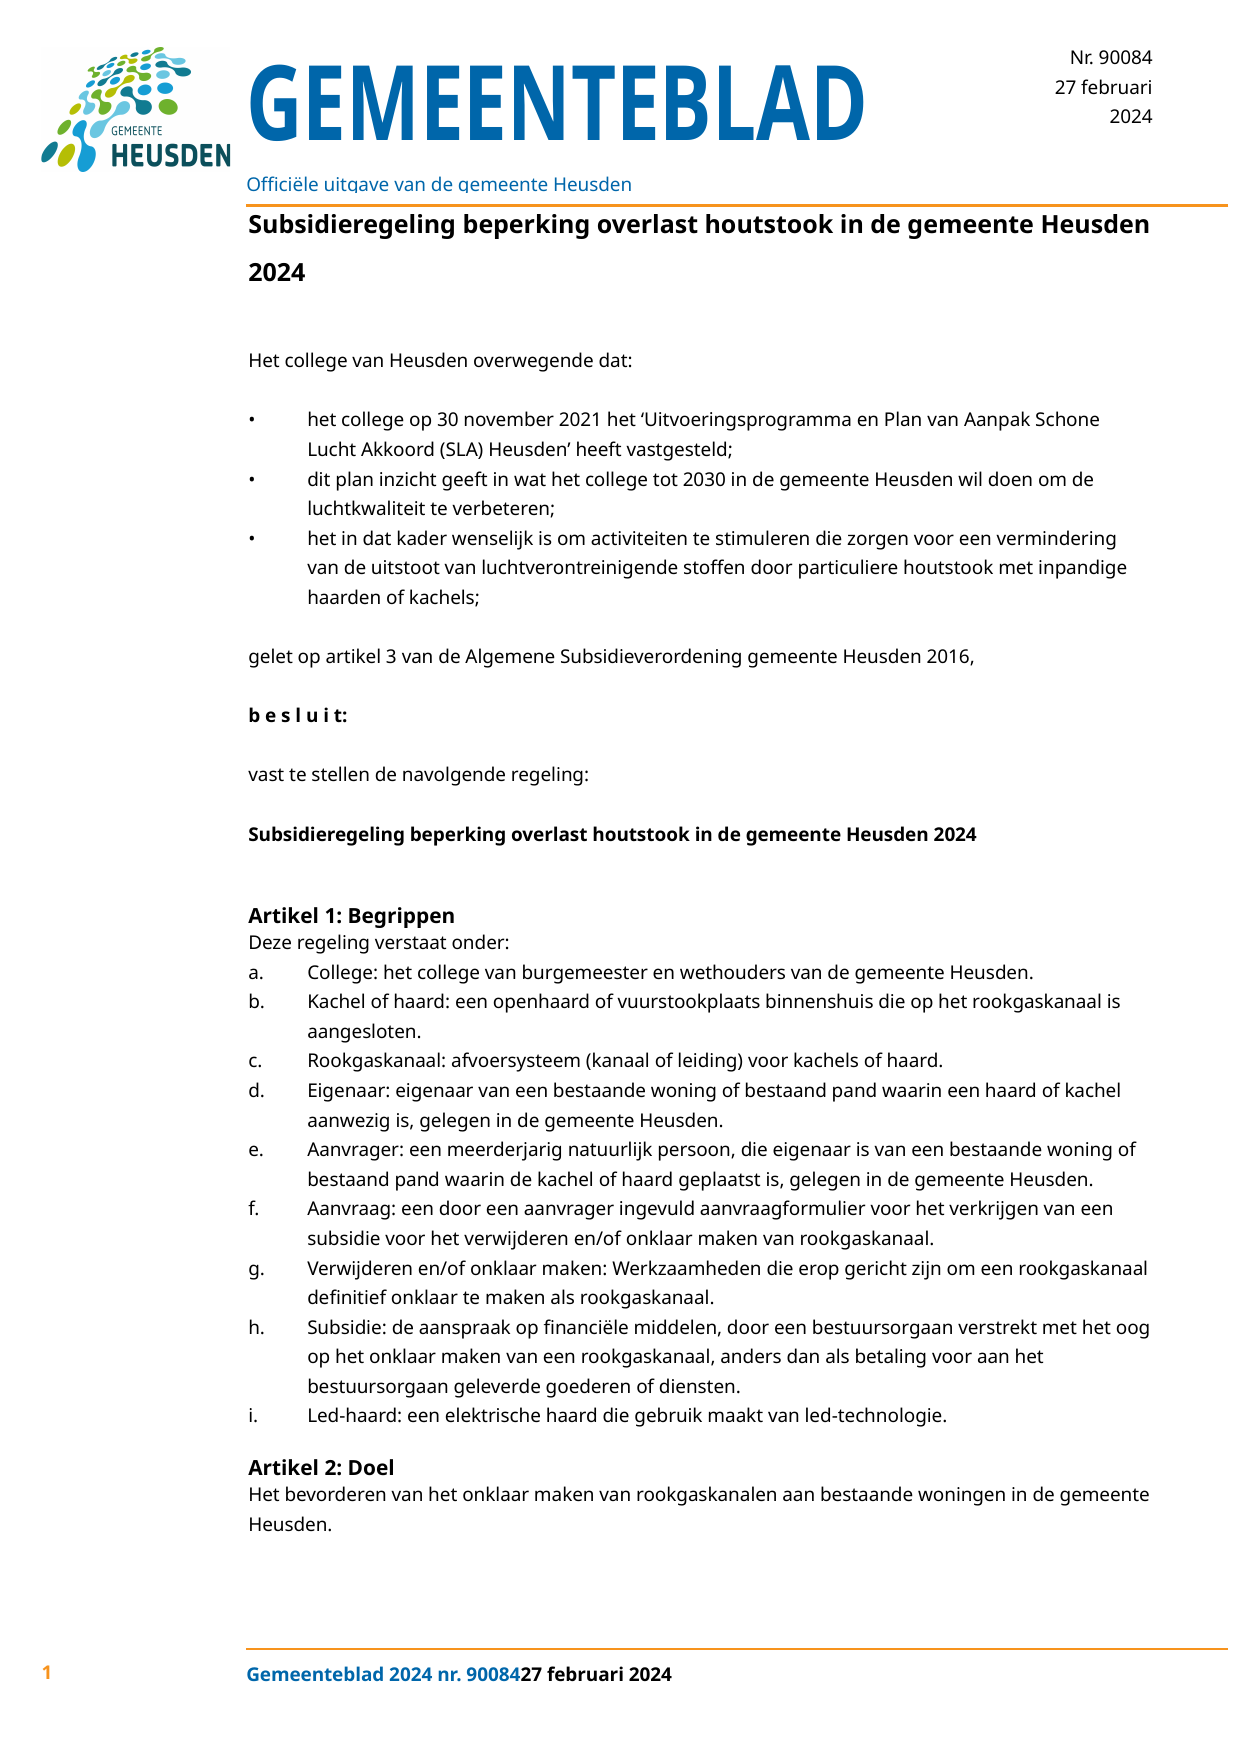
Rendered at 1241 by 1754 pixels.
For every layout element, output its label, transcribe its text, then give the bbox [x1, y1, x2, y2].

text Subsidieregeling beperking overlast houtstook in de gemeente Heusden 2024 [248, 207, 1152, 288]
text Subsidieregeling beperking overlast houtstook in de gemeente Heusden 2024 [248, 821, 1152, 847]
picture [41, 47, 231, 172]
list het in dat kader wenselijk is om activiteiten te stimuleren die zorgen voor een vermindering van de uitstoot van luchtverontreinigende stoffen door particuliere houtstook met inpandige haarden of kachels; [248, 525, 1152, 610]
list Led-haard: een elektrische haard die gebruik maakt van led-technologie. [248, 1403, 1152, 1428]
text gelet op artikel 3 van de Algemene Subsidieverordening gemeente Heusden 2016, [248, 643, 1152, 669]
list Eigenaar: eigenaar van een bestaande woning of bestaand pand waarin een haard of kachel aanwezig is, gelegen in de gemeente Heusden. [248, 1077, 1152, 1132]
list Aanvrager: een meerderjarig natuurlijk persoon, die eigenaar is van een bestaande woning of bestaand pand waarin de kachel of haard geplaatst is, gelegen in de gemeente Heusden. [248, 1136, 1152, 1192]
list Verwijderen en/of onklaar maken: Werkzaamheden die erop gericht zijn om een rookgaskanaal definitief onklaar te maken als rookgaskanaal. [248, 1255, 1152, 1310]
list het college op 30 november 2021 het ‘Uitvoeringsprogramma en Plan van Aanpak Schone Lucht Akkoord (SLA) Heusden’ heeft vastgesteld; [248, 407, 1152, 462]
list dit plan inzicht geeft in wat het college tot 2030 in de gemeente Heusden wil doen om de luchtkwaliteit te verbeteren; [248, 466, 1152, 521]
list Kachel of haard: een openhaard of vuurstookplaats binnenshuis die op het rookgaskanaal is aangesloten. [248, 988, 1152, 1044]
list Rookgaskanaal: afvoersysteem (kanaal of leiding) voor kachels of haard. [248, 1048, 1152, 1073]
text Het bevorderen van het onklaar maken van rookgaskanalen aan bestaande woningen in de gemeente Heusden. [248, 1481, 1152, 1537]
text Artikel 1: Begrippen [248, 901, 1152, 929]
text Deze regeling verstaat onder: [248, 929, 1152, 955]
text vast te stellen de navolgende regeling: [248, 762, 1152, 787]
text b e s l u i t: [248, 702, 1152, 728]
text Artikel 2: Doel [248, 1453, 1152, 1481]
text Het college van Heusden overwegende dat: [248, 347, 1152, 373]
list Subsidie: de aanspraak op financiële middelen, door een bestuursorgaan verstrekt met het oog op het onklaar maken van een rookgaskanaal, anders dan als betaling voor aan het bestuursorgaan geleverde goederen of diensten. [248, 1314, 1152, 1399]
list College: het college van burgemeester en wethouders van de gemeente Heusden. [248, 959, 1152, 984]
list Aanvraag: een door een aanvrager ingevuld aanvraagformulier voor het verkrijgen van een subsidie voor het verwijderen en/of onklaar maken van rookgaskanaal. [248, 1196, 1152, 1251]
